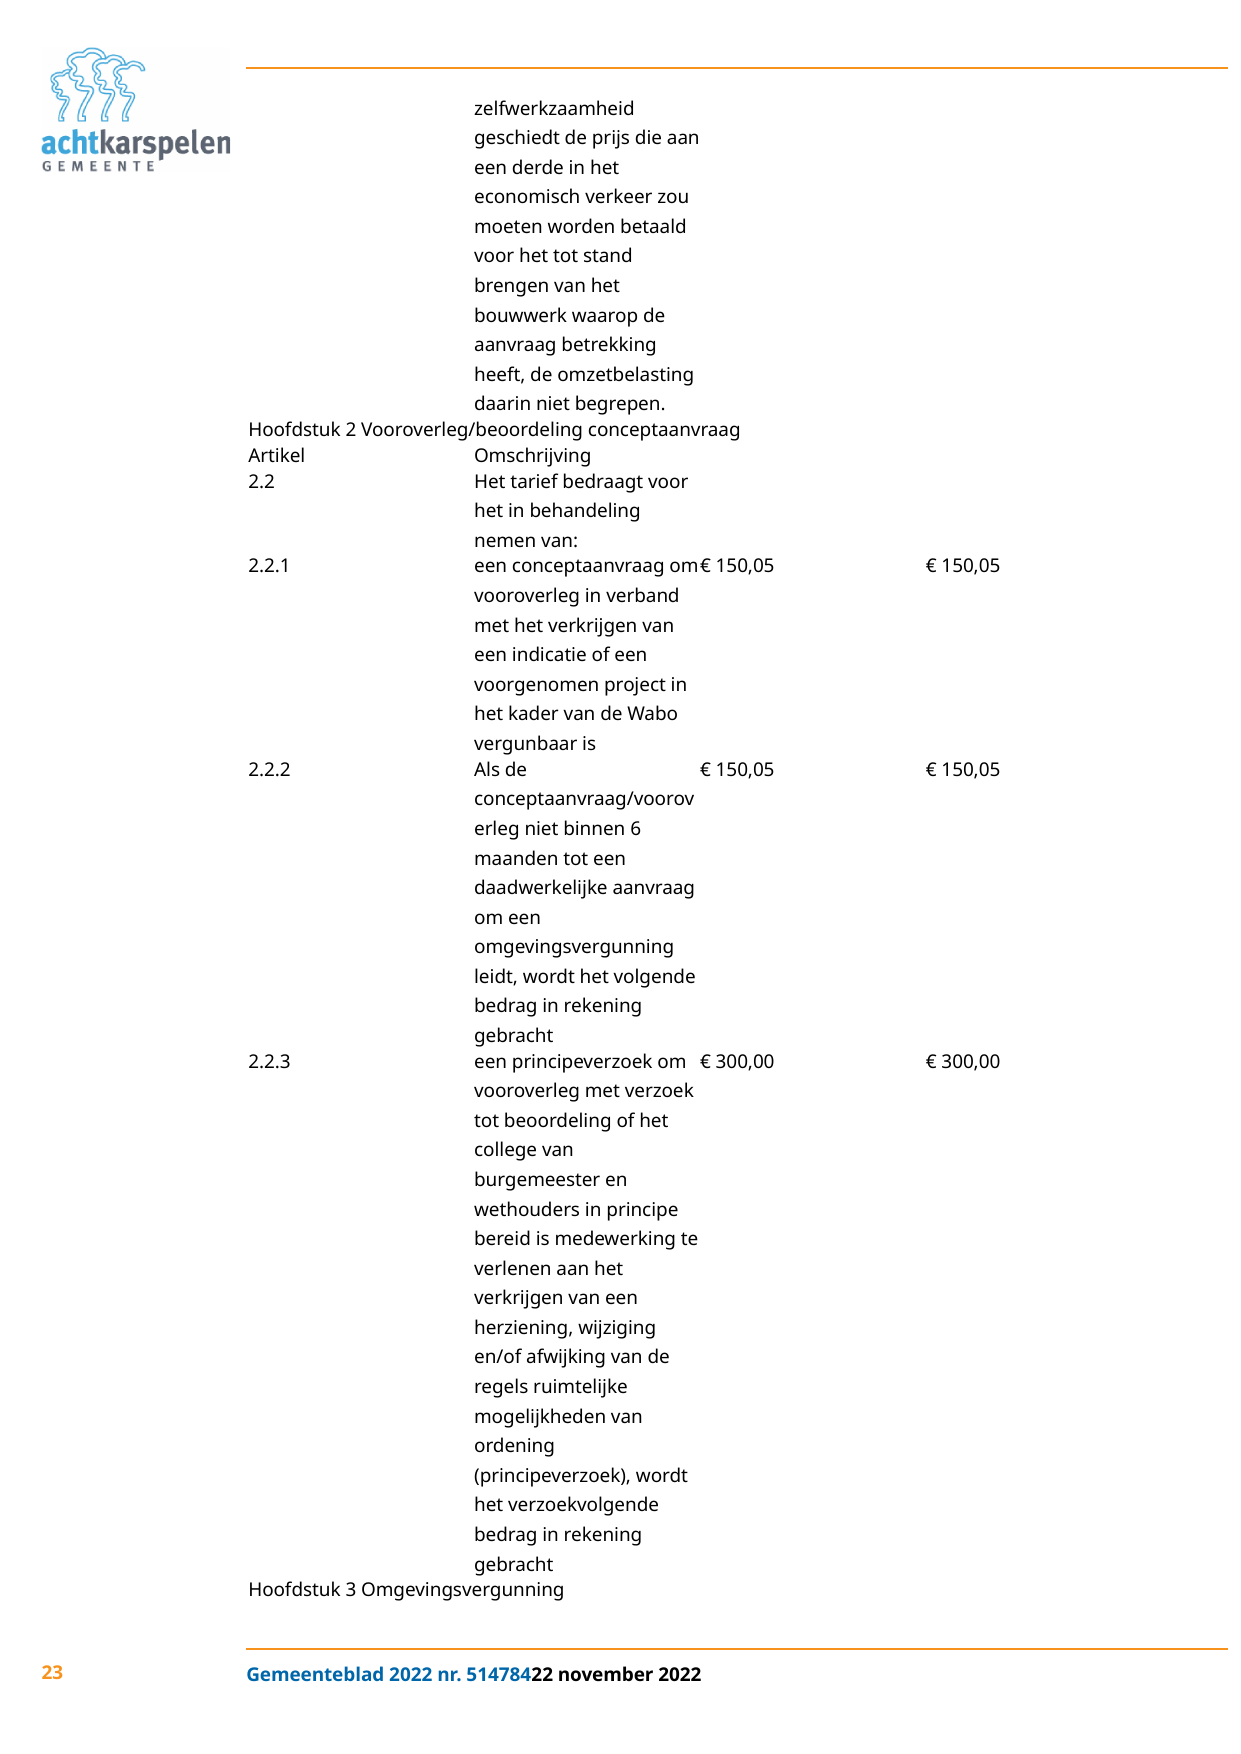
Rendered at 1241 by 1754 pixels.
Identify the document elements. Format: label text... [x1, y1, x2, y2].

table_cell 2.2 [248, 468, 474, 553]
table_cell € 150,05 [700, 756, 926, 1048]
table_cell zelfwerkzaamheid geschiedt de prijs die aan een derde in het economisch verkeer zou moeten worden betaald voor het tot stand brengen van het bouwwerk waarop de aanvraag betrekking heeft, de omzetbelasting daarin niet begrepen. [474, 95, 700, 416]
table_cell € 150,05 [926, 553, 1152, 756]
table_cell [248, 95, 474, 416]
table_cell € 150,05 [700, 553, 926, 756]
table_cell [926, 468, 1152, 553]
table_cell € 300,00 [700, 1048, 926, 1577]
table_cell [700, 442, 926, 468]
table_cell Artikel [248, 442, 474, 468]
table_cell Het tarief bedraagt voor het in behandeling nemen van: [474, 468, 700, 553]
table_cell Hoofdstuk 2 Vooroverleg/beoordeling conceptaanvraag [248, 416, 1152, 442]
table_cell Als de conceptaanvraag/vooroverleg niet binnen 6 maanden tot een daadwerkelijke aanvraag om een omgevingsvergunning leidt, wordt het volgende bedrag in rekening gebracht [474, 756, 700, 1048]
table_cell 2.2.2 [248, 756, 474, 1048]
table_cell [926, 442, 1152, 468]
table_cell 2.2.1 [248, 553, 474, 756]
table_cell € 300,00 [926, 1048, 1152, 1577]
table_cell [700, 95, 926, 416]
table_cell [700, 468, 926, 553]
table_cell Hoofdstuk 3 Omgevingsvergunning [248, 1577, 1152, 1602]
table_cell een conceptaanvraag om vooroverleg in verband met het verkrijgen van een indicatie of een voorgenomen project in het kader van de Wabo vergunbaar is [474, 553, 700, 756]
table_cell een principeverzoek om vooroverleg met verzoek tot beoordeling of het college van burgemeester en wethouders in principe bereid is medewerking te verlenen aan het verkrijgen van een herziening, wijziging en/of afwijking van de regels ruimtelijke mogelijkheden van ordening (principeverzoek), wordt het verzoekvolgende bedrag in rekening gebracht [474, 1048, 700, 1577]
table_cell € 150,05 [926, 756, 1152, 1048]
table_cell 2.2.3 [248, 1048, 474, 1577]
picture [41, 47, 231, 172]
table_cell Omschrijving [474, 442, 700, 468]
table_cell [926, 95, 1152, 416]
